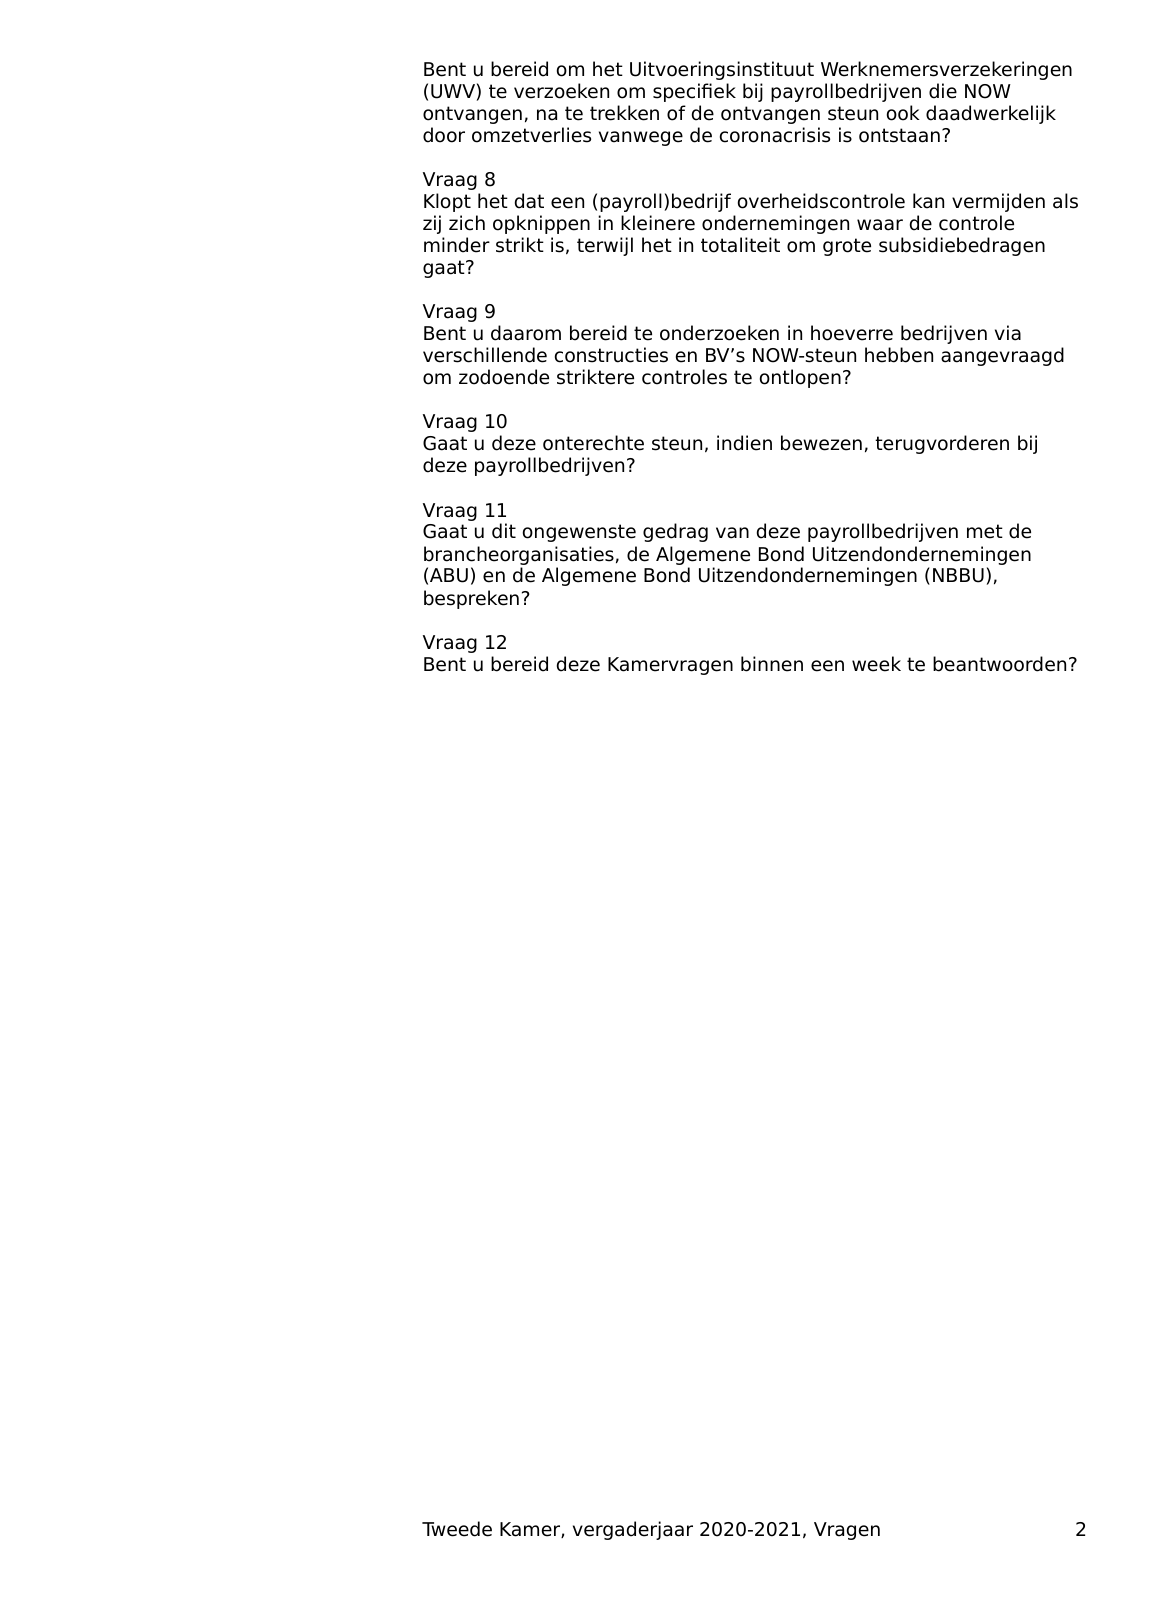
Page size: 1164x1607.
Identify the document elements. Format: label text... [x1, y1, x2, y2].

text Vraag 11 [422, 499, 1087, 521]
text Gaat u dit ongewenste gedrag van deze payrollbedrijven met de brancheorganisaties, de Algemene Bond Uitzendondernemingen (ABU) en de Algemene Bond Uitzendondernemingen (NBBU), bespreken? [422, 521, 1087, 609]
text Bent u daarom bereid te onderzoeken in hoeverre bedrijven via verschillende constructies en BV’s NOW-steun hebben aangevraagd om zodoende striktere controles te ontlopen? [422, 323, 1087, 389]
text Bent u bereid om het Uitvoeringsinstituut Werknemersverzekeringen (UWV) te verzoeken om specifiek bij payrollbedrijven die NOW ontvangen, na te trekken of de ontvangen steun ook daadwerkelijk door omzetverlies vanwege de coronacrisis is ontstaan? [422, 59, 1087, 147]
text Vraag 8 [422, 169, 1087, 191]
text Vraag 12 [422, 632, 1087, 653]
text Vraag 10 [422, 411, 1087, 433]
text Bent u bereid deze Kamervragen binnen een week te beantwoorden? [422, 653, 1087, 676]
text Klopt het dat een (payroll)bedrijf overheidscontrole kan vermijden als zij zich opknippen in kleinere ondernemingen waar de controle minder strikt is, terwijl het in totaliteit om grote subsidiebedragen gaat? [422, 191, 1087, 279]
text Gaat u deze onterechte steun, indien bewezen, terugvorderen bij deze payrollbedrijven? [422, 433, 1087, 477]
text Vraag 9 [422, 301, 1087, 323]
